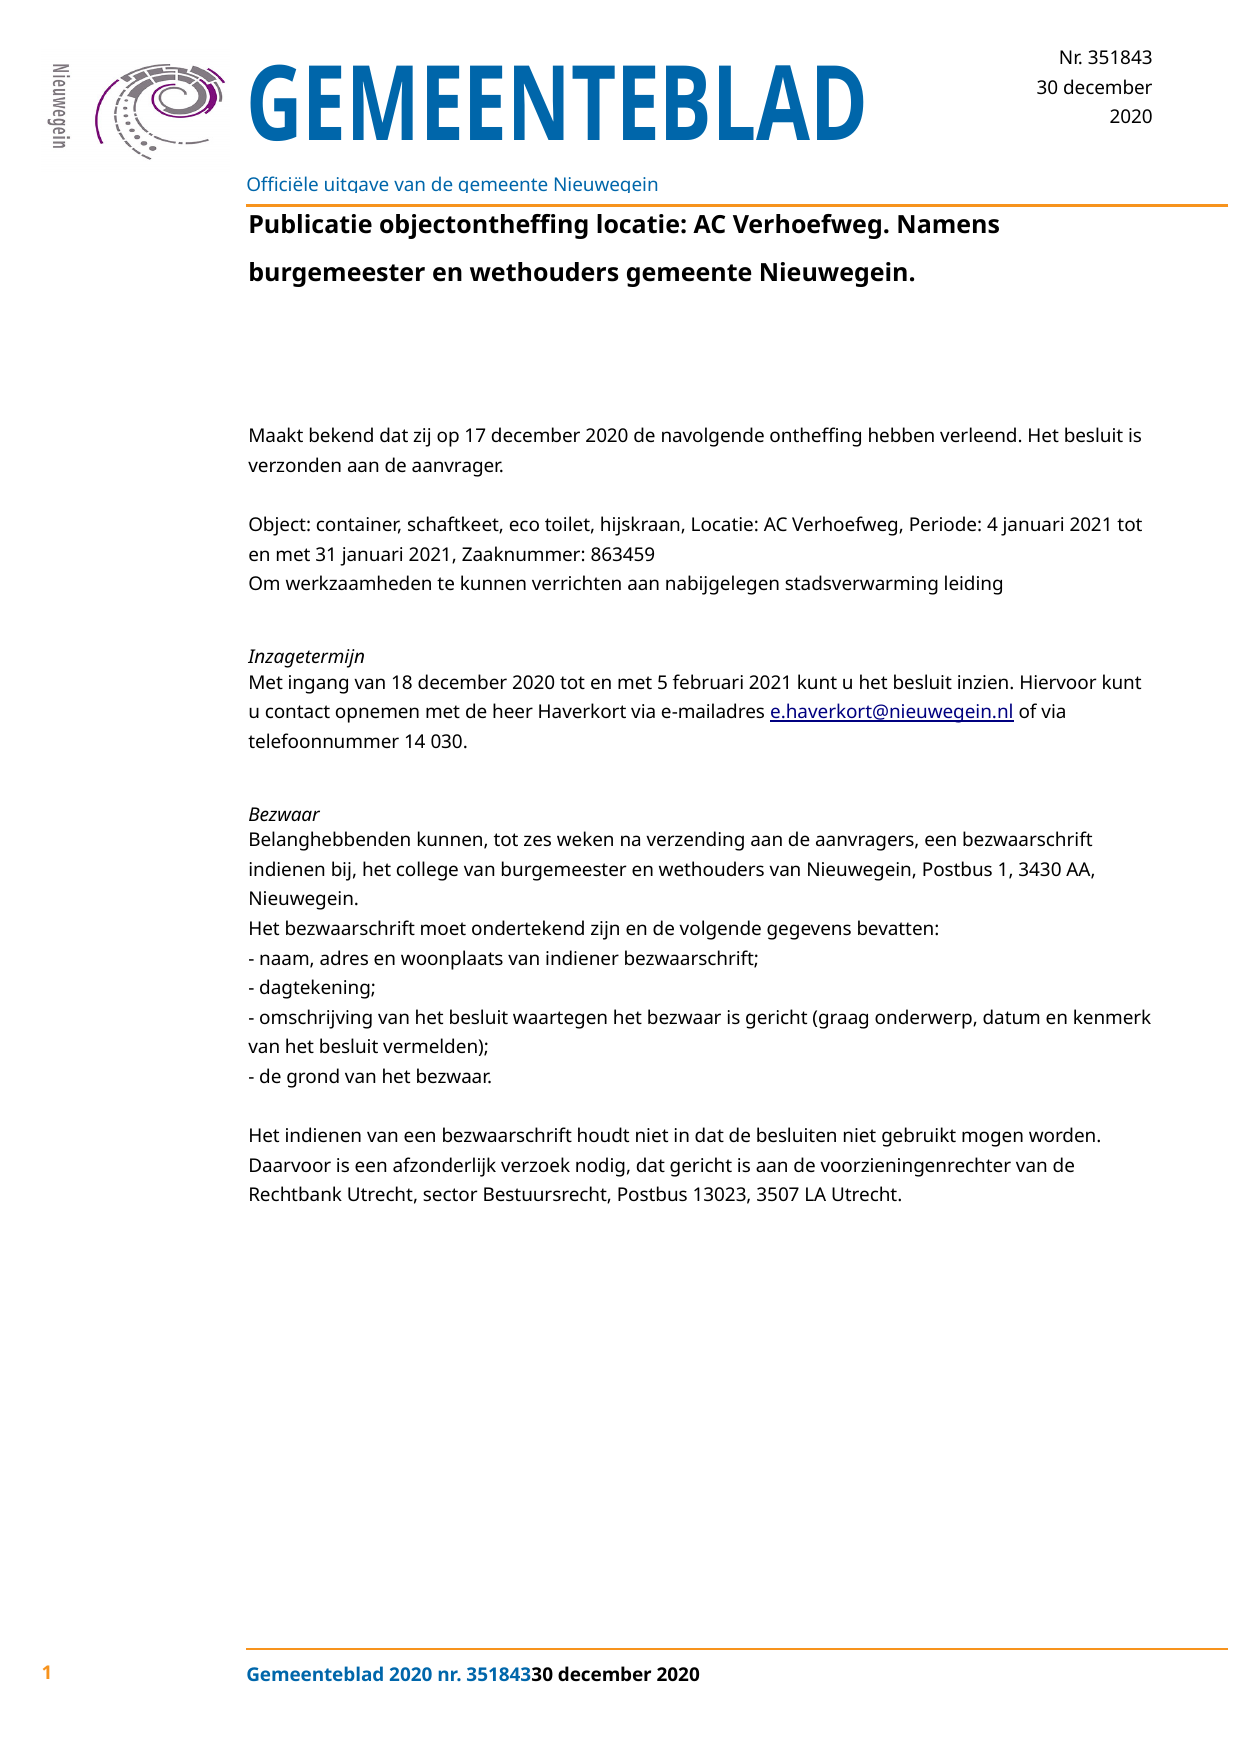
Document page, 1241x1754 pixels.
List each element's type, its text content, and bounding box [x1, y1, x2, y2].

text Object: container, schaftkeet, eco toilet, hijskraan, Locatie: AC Verhoefweg, Periode: 4 januari 2021 tot en met 31 januari 2021, Zaaknummer: 863459 [248, 511, 1152, 567]
text Belanghebbenden kunnen, tot zes weken na verzending aan de aanvragers, een bezwaarschrift indienen bij, het college van burgemeester en wethouders van Nieuwegein, Postbus 1, 3430 AA, Nieuwegein. [248, 826, 1152, 911]
text Met ingang van 18 december 2020 tot en met 5 februari 2021 kunt u het besluit inzien. Hiervoor kunt u contact opnemen met de heer Haverkort via e-mailadres e.haverkort@nieuwegein.nl of via telefoonnummer 14 030. [248, 669, 1152, 754]
text - omschrijving van het besluit waartegen het bezwaar is gericht (graag onderwerp, datum en kenmerk van het besluit vermelden); [248, 1004, 1152, 1059]
text Om werkzaamheden te kunnen verrichten aan nabijgelegen stadsverwarming leiding [248, 570, 1152, 596]
text Maakt bekend dat zij op 17 december 2020 de navolgende ontheffing hebben verleend. Het besluit is verzonden aan de aanvrager. [248, 422, 1152, 478]
text Publicatie objectontheffing locatie: AC Verhoefweg. Namens burgemeester en wethouders gemeente Nieuwegein. [248, 207, 1152, 288]
picture [41, 47, 231, 172]
text - de grond van het bezwaar. [248, 1063, 1152, 1089]
text Bezwaar [248, 801, 1152, 826]
text Het indienen van een bezwaarschrift houdt niet in dat de besluiten niet gebruikt mogen worden. Daarvoor is een afzonderlijk verzoek nodig, dat gericht is aan de voorzieningenrechter van de Rechtbank Utrecht, sector Bestuursrecht, Postbus 13023, 3507 LA Utrecht. [248, 1122, 1152, 1207]
text Het bezwaarschrift moet ondertekend zijn en de volgende gegevens bevatten: [248, 915, 1152, 941]
text - naam, adres en woonplaats van indiener bezwaarschrift; [248, 945, 1152, 971]
text Inzagetermijn [248, 643, 1152, 669]
text - dagtekening; [248, 974, 1152, 1000]
